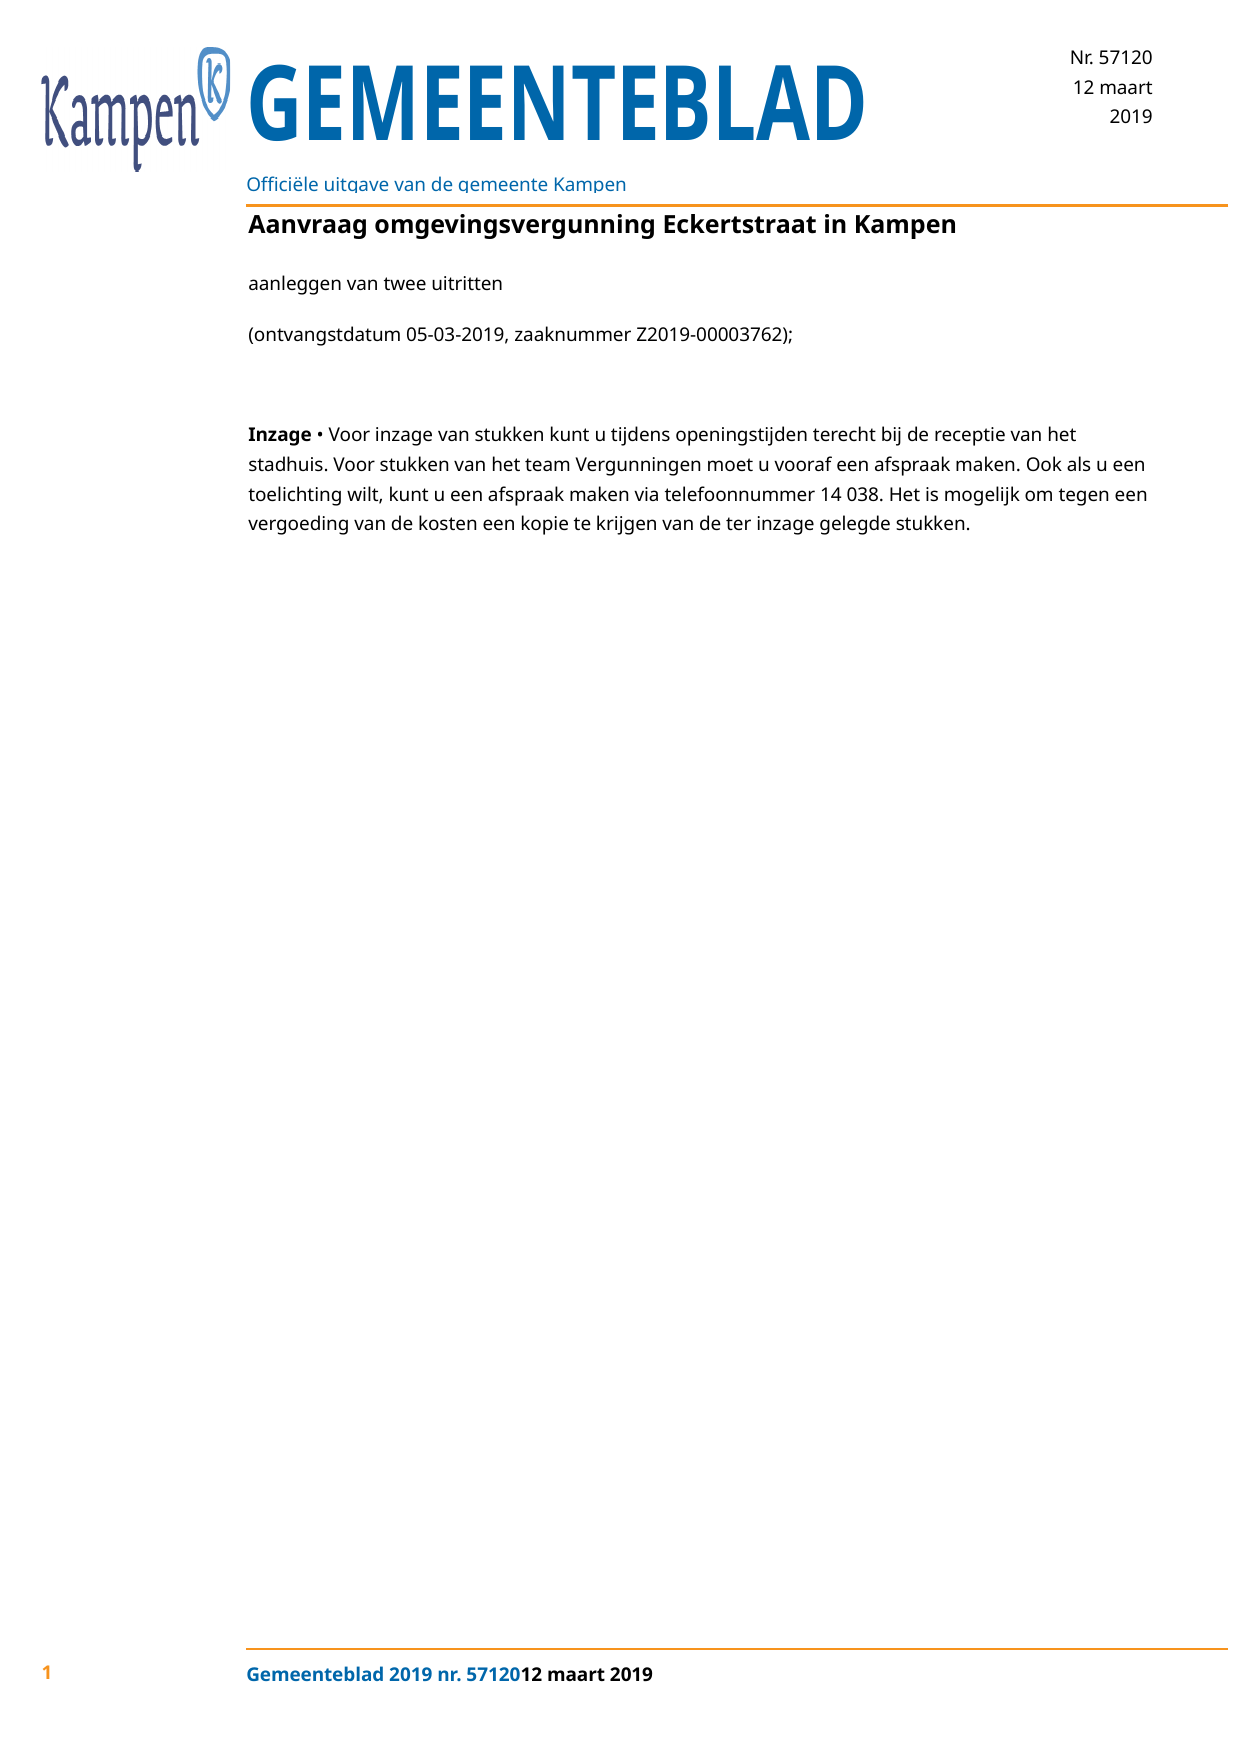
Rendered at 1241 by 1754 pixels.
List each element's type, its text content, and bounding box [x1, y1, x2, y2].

picture [41, 47, 231, 172]
text Inzage • Voor inzage van stukken kunt u tijdens openingstijden terecht bij de receptie van het stadhuis. Voor stukken van het team Vergunningen moet u vooraf een afspraak maken. Ook als u een toelichting wilt, kunt u een afspraak maken via telefoonnummer 14 038. Het is mogelijk om tegen een vergoeding van de kosten een kopie te krijgen van de ter inzage gelegde stukken. [248, 422, 1152, 536]
text (ontvangstdatum 05-03-2019, zaaknummer Z2019-00003762); [248, 321, 1152, 346]
text Aanvraag omgevingsvergunning Eckertstraat in Kampen [248, 207, 1152, 241]
text aanleggen van twee uitritten [248, 270, 1152, 296]
